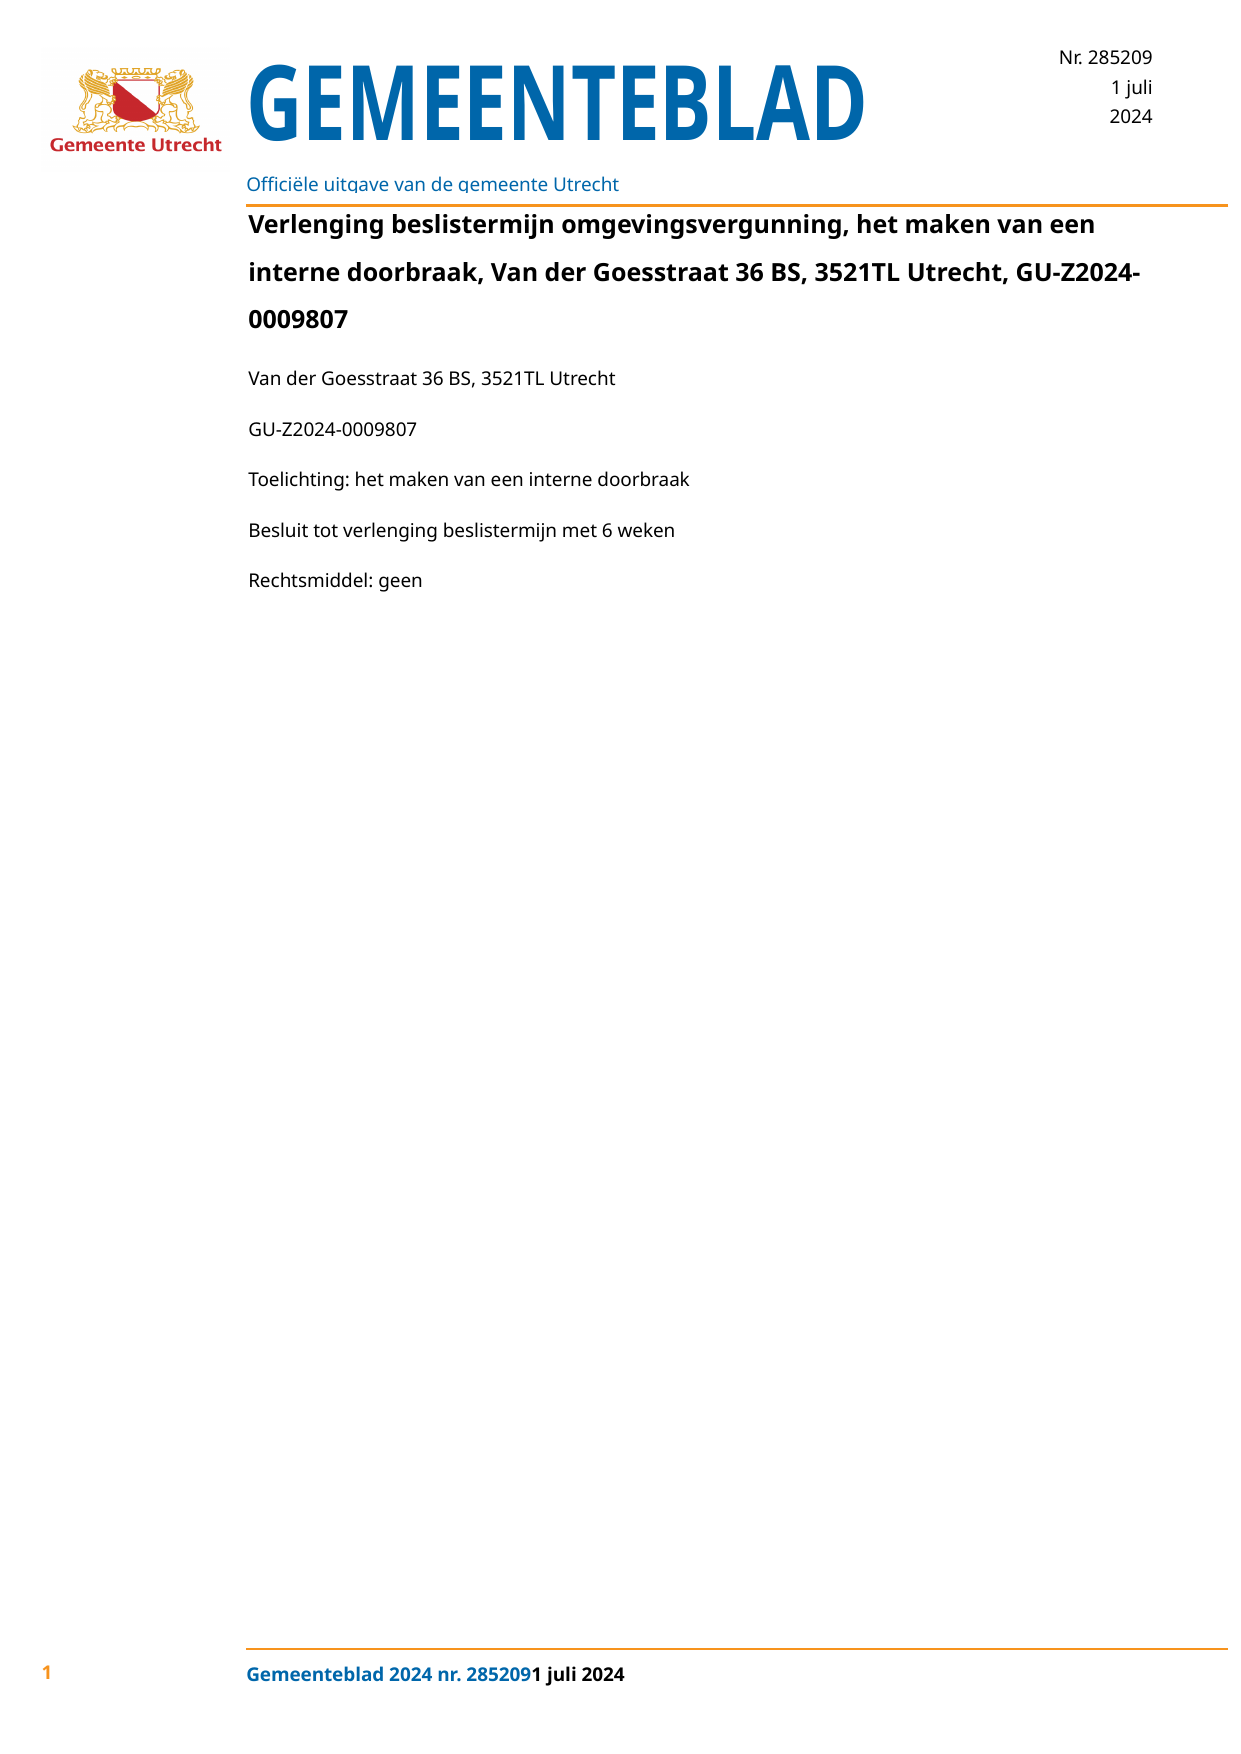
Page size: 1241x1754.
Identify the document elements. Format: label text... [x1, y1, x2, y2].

text Verlenging beslistermijn omgevingsvergunning, het maken van een interne doorbraak, Van der Goesstraat 36 BS, 3521TL Utrecht, GU-Z2024-0009807 [248, 207, 1152, 336]
text Van der Goesstraat 36 BS, 3521TL Utrecht [248, 366, 1152, 391]
text GU-Z2024-0009807 [248, 416, 1152, 442]
text Rechtsmiddel: geen [248, 567, 1152, 593]
picture [41, 47, 231, 172]
text Toelichting: het maken van een interne doorbraak [248, 466, 1152, 492]
text Besluit tot verlenging beslistermijn met 6 weken [248, 517, 1152, 542]
